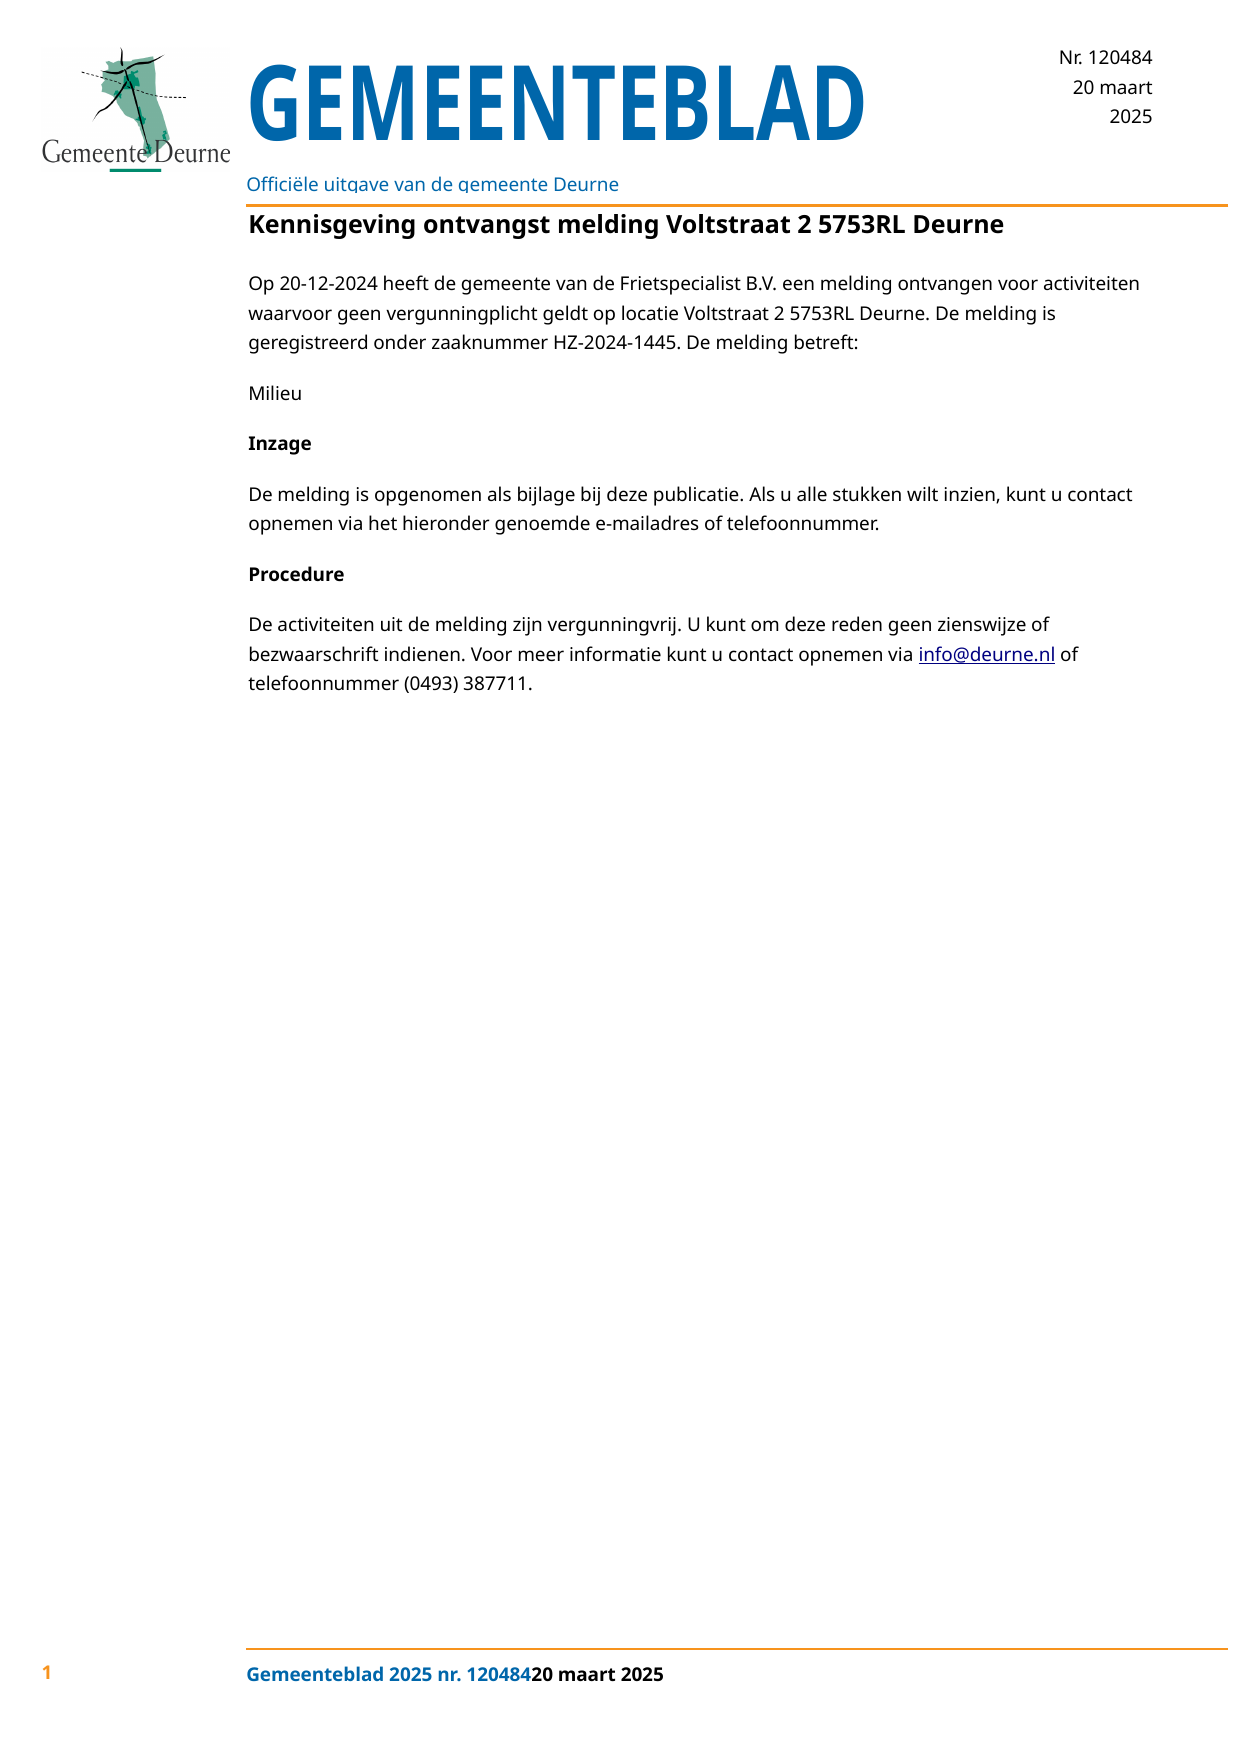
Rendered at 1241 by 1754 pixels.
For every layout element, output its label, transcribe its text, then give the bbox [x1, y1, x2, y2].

text Procedure [248, 561, 1152, 586]
text Inzage [248, 430, 1152, 456]
text Op 20-12-2024 heeft de gemeente van de Frietspecialist B.V. een melding ontvangen voor activiteiten waarvoor geen vergunningplicht geldt op locatie Voltstraat 2 5753RL Deurne. De melding is geregistreerd onder zaaknummer HZ-2024-1445. De melding betreft: [248, 270, 1152, 355]
text Kennisgeving ontvangst melding Voltstraat 2 5753RL Deurne [248, 207, 1152, 241]
text Milieu [248, 380, 1152, 406]
text De activiteiten uit de melding zijn vergunningvrij. U kunt om deze reden geen zienswijze of bezwaarschrift indienen. Voor meer informatie kunt u contact opnemen via info@deurne.nl of telefoonnummer (0493) 387711. [248, 611, 1152, 696]
text De melding is opgenomen als bijlage bij deze publicatie. Als u alle stukken wilt inzien, kunt u contact opnemen via het hieronder genoemde e-mailadres of telefoonnummer. [248, 481, 1152, 536]
picture [41, 47, 231, 172]
